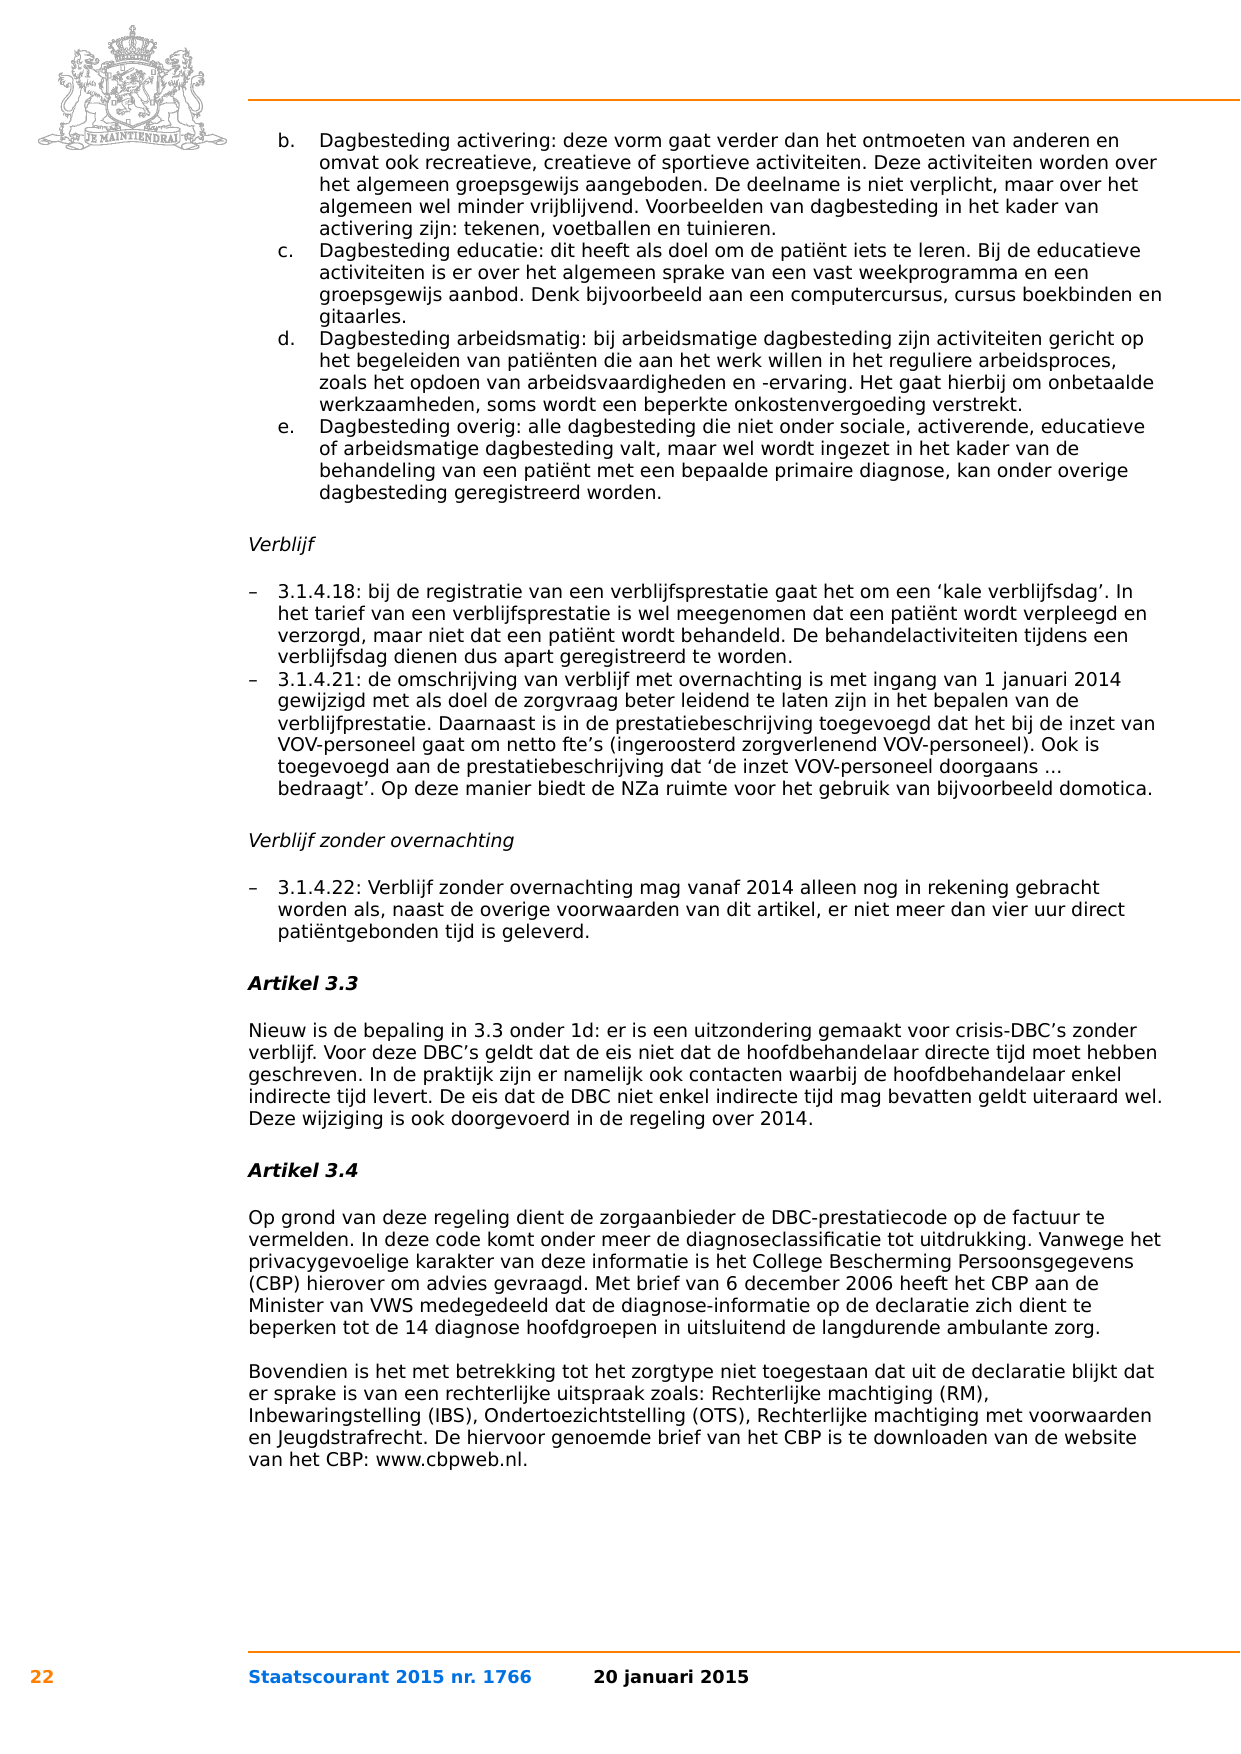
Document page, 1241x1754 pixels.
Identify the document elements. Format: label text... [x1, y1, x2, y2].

text Nieuw is de bepaling in 3.3 onder 1d: er is een uitzondering gemaakt voor crisis-DBC’s zonder verblijf. Voor deze DBC’s geldt dat de eis niet dat de hoofdbehandelaar directe tijd moet hebben geschreven. In de praktijk zijn er namelijk ook contacten waarbij de hoofdbehandelaar enkel indirecte tijd levert. De eis dat de DBC niet enkel indirecte tijd mag bevatten geldt uiteraard wel. Deze wijziging is ook doorgevoerd in de regeling over 2014. [248, 1020, 1163, 1130]
text d. Dagbesteding arbeidsmatig: bij arbeidsmatige dagbesteding zijn activiteiten gericht op het begeleiden van patiënten die aan het werk willen in het reguliere arbeidsproces, zoals het opdoen van arbeidsvaardigheden en -ervaring. Het gaat hierbij om onbetaalde werkzaamheden, soms wordt een beperkte onkostenvergoeding verstrekt. [277, 328, 1163, 416]
subtitle Artikel 3.3 [248, 973, 1163, 995]
subtitle Artikel 3.4 [248, 1160, 1163, 1182]
subtitle Verblijf zonder overnachting [248, 830, 1163, 852]
text e. Dagbesteding overig: alle dagbesteding die niet onder sociale, activerende, educatieve of arbeidsmatige dagbesteding valt, maar wel wordt ingezet in het kader van de behandeling van een patiënt met een bepaalde primaire diagnose, kan onder overige dagbesteding geregistreerd worden. [277, 416, 1163, 503]
text – 3.1.4.21: de omschrijving van verblijf met overnachting is met ingang van 1 januari 2014 gewijzigd met als doel de zorgvraag beter leidend te laten zijn in het bepalen van de verblijfprestatie. Daarnaast is in de prestatiebeschrijving toegevoegd dat het bij de inzet van VOV-personeel gaat om netto fte’s (ingeroosterd zorgverlenend VOV-personeel). Ook is toegevoegd aan de prestatiebeschrijving dat ‘de inzet VOV-personeel doorgaans ... bedraagt’. Op deze manier biedt de NZa ruimte voor het gebruik van bijvoorbeeld domotica. [248, 668, 1163, 800]
text – 3.1.4.18: bij de registratie van een verblijfsprestatie gaat het om een ‘kale verblijfsdag’. In het tarief van een verblijfsprestatie is wel meegenomen dat een patiënt wordt verpleegd en verzorgd, maar niet dat een patiënt wordt behandeld. De behandelactiviteiten tijdens een verblijfsdag dienen dus apart geregistreerd te worden. [248, 581, 1163, 668]
text b. Dagbesteding activering: deze vorm gaat verder dan het ontmoeten van anderen en omvat ook recreatieve, creatieve of sportieve activiteiten. Deze activiteiten worden over het algemeen groepsgewijs aangeboden. De deelname is niet verplicht, maar over het algemeen wel minder vrijblijvend. Voorbeelden van dagbesteding in het kader van activering zijn: tekenen, voetballen en tuinieren. [277, 130, 1163, 240]
text Bovendien is het met betrekking tot het zorgtype niet toegestaan dat uit de declaratie blijkt dat er sprake is van een rechterlijke uitspraak zoals: Rechterlijke machtiging (RM), Inbewaringstelling (IBS), Ondertoezichtstelling (OTS), Rechterlijke machtiging met voorwaarden en Jeugdstrafrecht. De hiervoor genoemde brief van het CBP is te downloaden van de website van het CBP: www.cbpweb.nl. [248, 1361, 1163, 1471]
subtitle Verblijf [248, 533, 1163, 556]
picture [38, 25, 227, 150]
text c. Dagbesteding educatie: dit heeft als doel om de patiënt iets te leren. Bij de educatieve activiteiten is er over het algemeen sprake van een vast weekprogramma en een groepsgewijs aanbod. Denk bijvoorbeeld aan een computercursus, cursus boekbinden en gitaarles. [277, 240, 1163, 328]
text – 3.1.4.22: Verblijf zonder overnachting mag vanaf 2014 alleen nog in rekening gebracht worden als, naast de overige voorwaarden van dit artikel, er niet meer dan vier uur direct patiëntgebonden tijd is geleverd. [248, 877, 1163, 943]
text Op grond van deze regeling dient de zorgaanbieder de DBC-prestatiecode op de factuur te vermelden. In deze code komt onder meer de diagnoseclassificatie tot uitdrukking. Vanwege het privacygevoelige karakter van deze informatie is het College Bescherming Persoonsgegevens (CBP) hierover om advies gevraagd. Met brief van 6 december 2006 heeft het CBP aan de Minister van VWS medegedeeld dat de diagnose-informatie op de declaratie zich dient te beperken tot de 14 diagnose hoofdgroepen in uitsluitend de langdurende ambulante zorg. [248, 1207, 1163, 1339]
